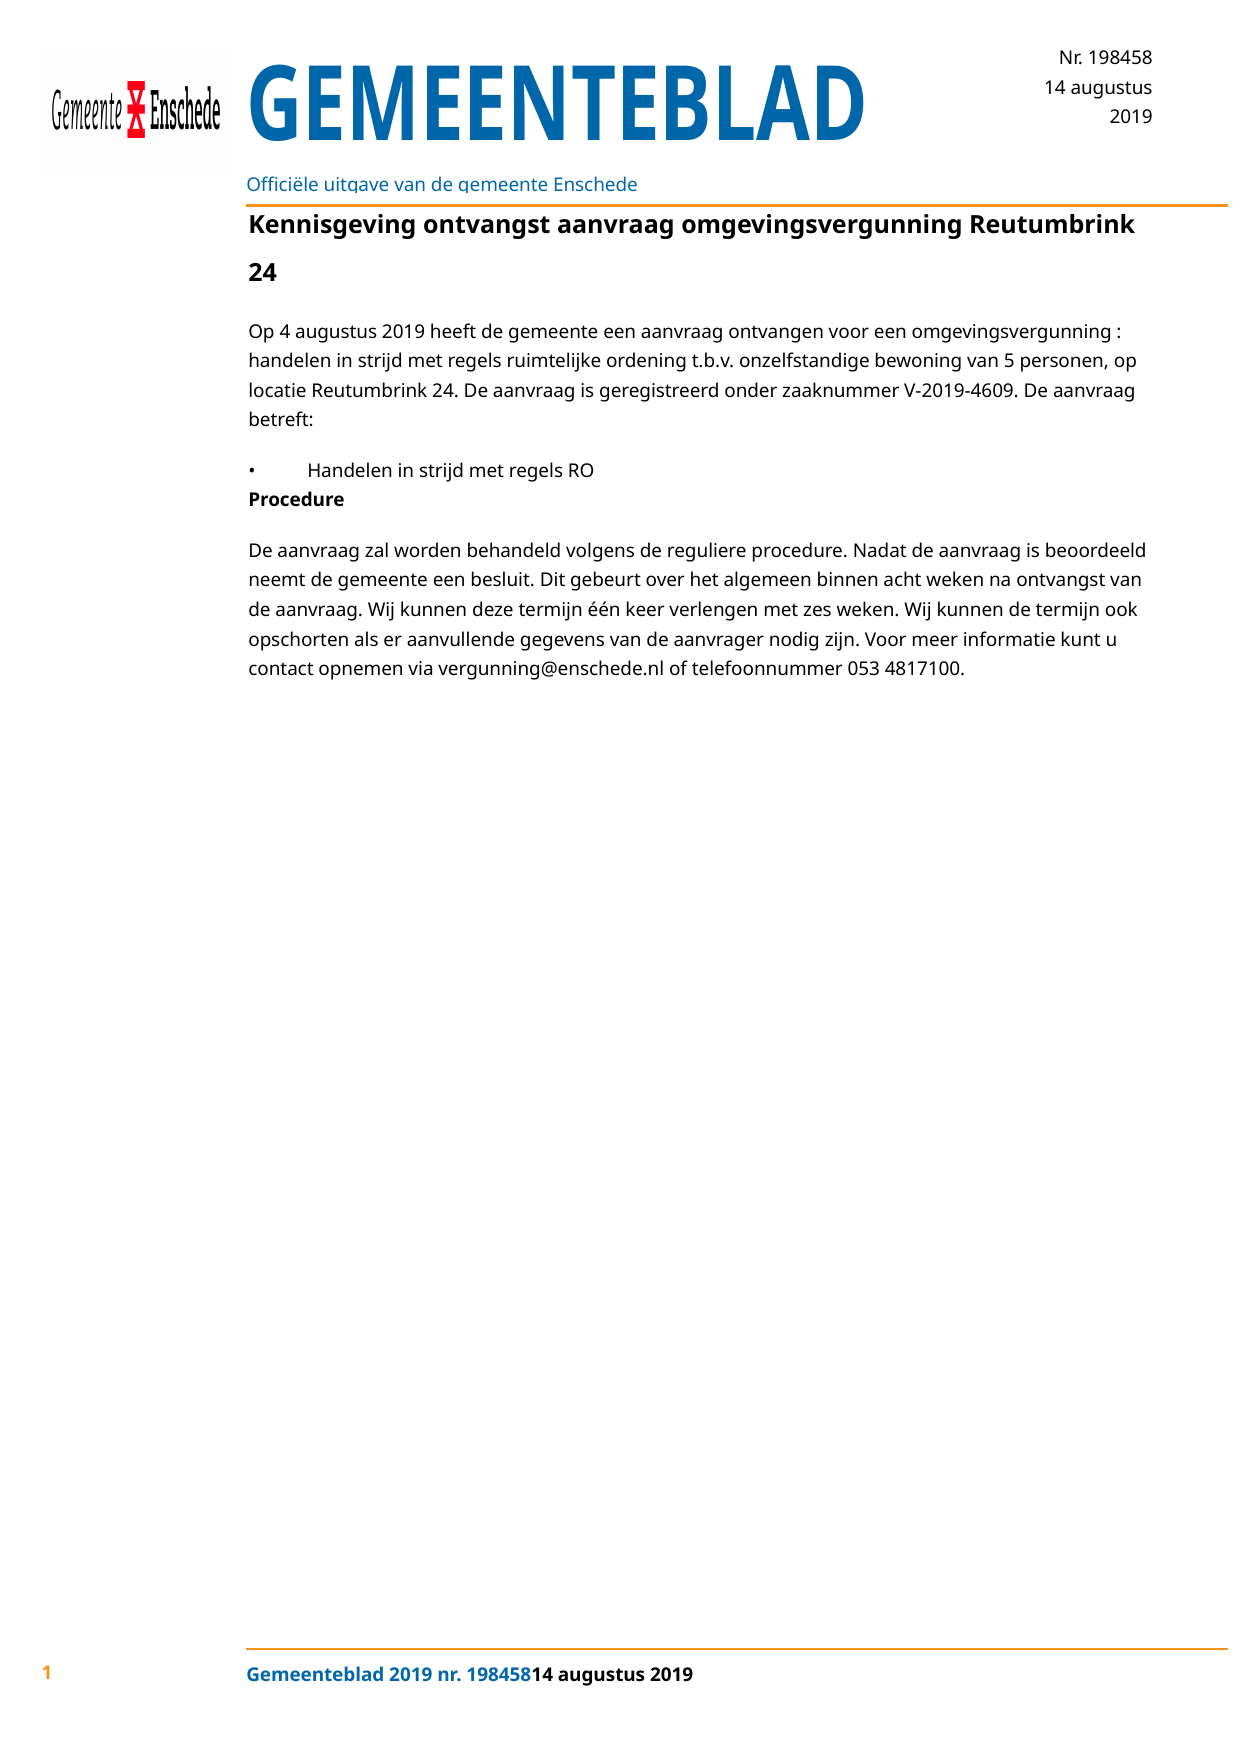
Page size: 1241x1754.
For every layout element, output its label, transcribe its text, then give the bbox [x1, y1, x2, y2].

text De aanvraag zal worden behandeld volgens de reguliere procedure. Nadat de aanvraag is beoordeeld neemt de gemeente een besluit. Dit gebeurt over het algemeen binnen acht weken na ontvangst van de aanvraag. Wij kunnen deze termijn één keer verlengen met zes weken. Wij kunnen de termijn ook opschorten als er aanvullende gegevens van de aanvrager nodig zijn. Voor meer informatie kunt u contact opnemen via vergunning@enschede.nl of telefoonnummer 053 4817100. [248, 537, 1152, 681]
list Handelen in strijd met regels RO [248, 457, 1152, 483]
picture [41, 47, 231, 172]
text Op 4 augustus 2019 heeft de gemeente een aanvraag ontvangen voor een omgevingsvergunning : handelen in strijd met regels ruimtelijke ordening t.b.v. onzelfstandige bewoning van 5 personen, op locatie Reutumbrink 24. De aanvraag is geregistreerd onder zaaknummer V-2019-4609. De aanvraag betreft: [248, 318, 1152, 432]
text Kennisgeving ontvangst aanvraag omgevingsvergunning Reutumbrink 24 [248, 207, 1152, 288]
text Procedure [248, 487, 1152, 512]
